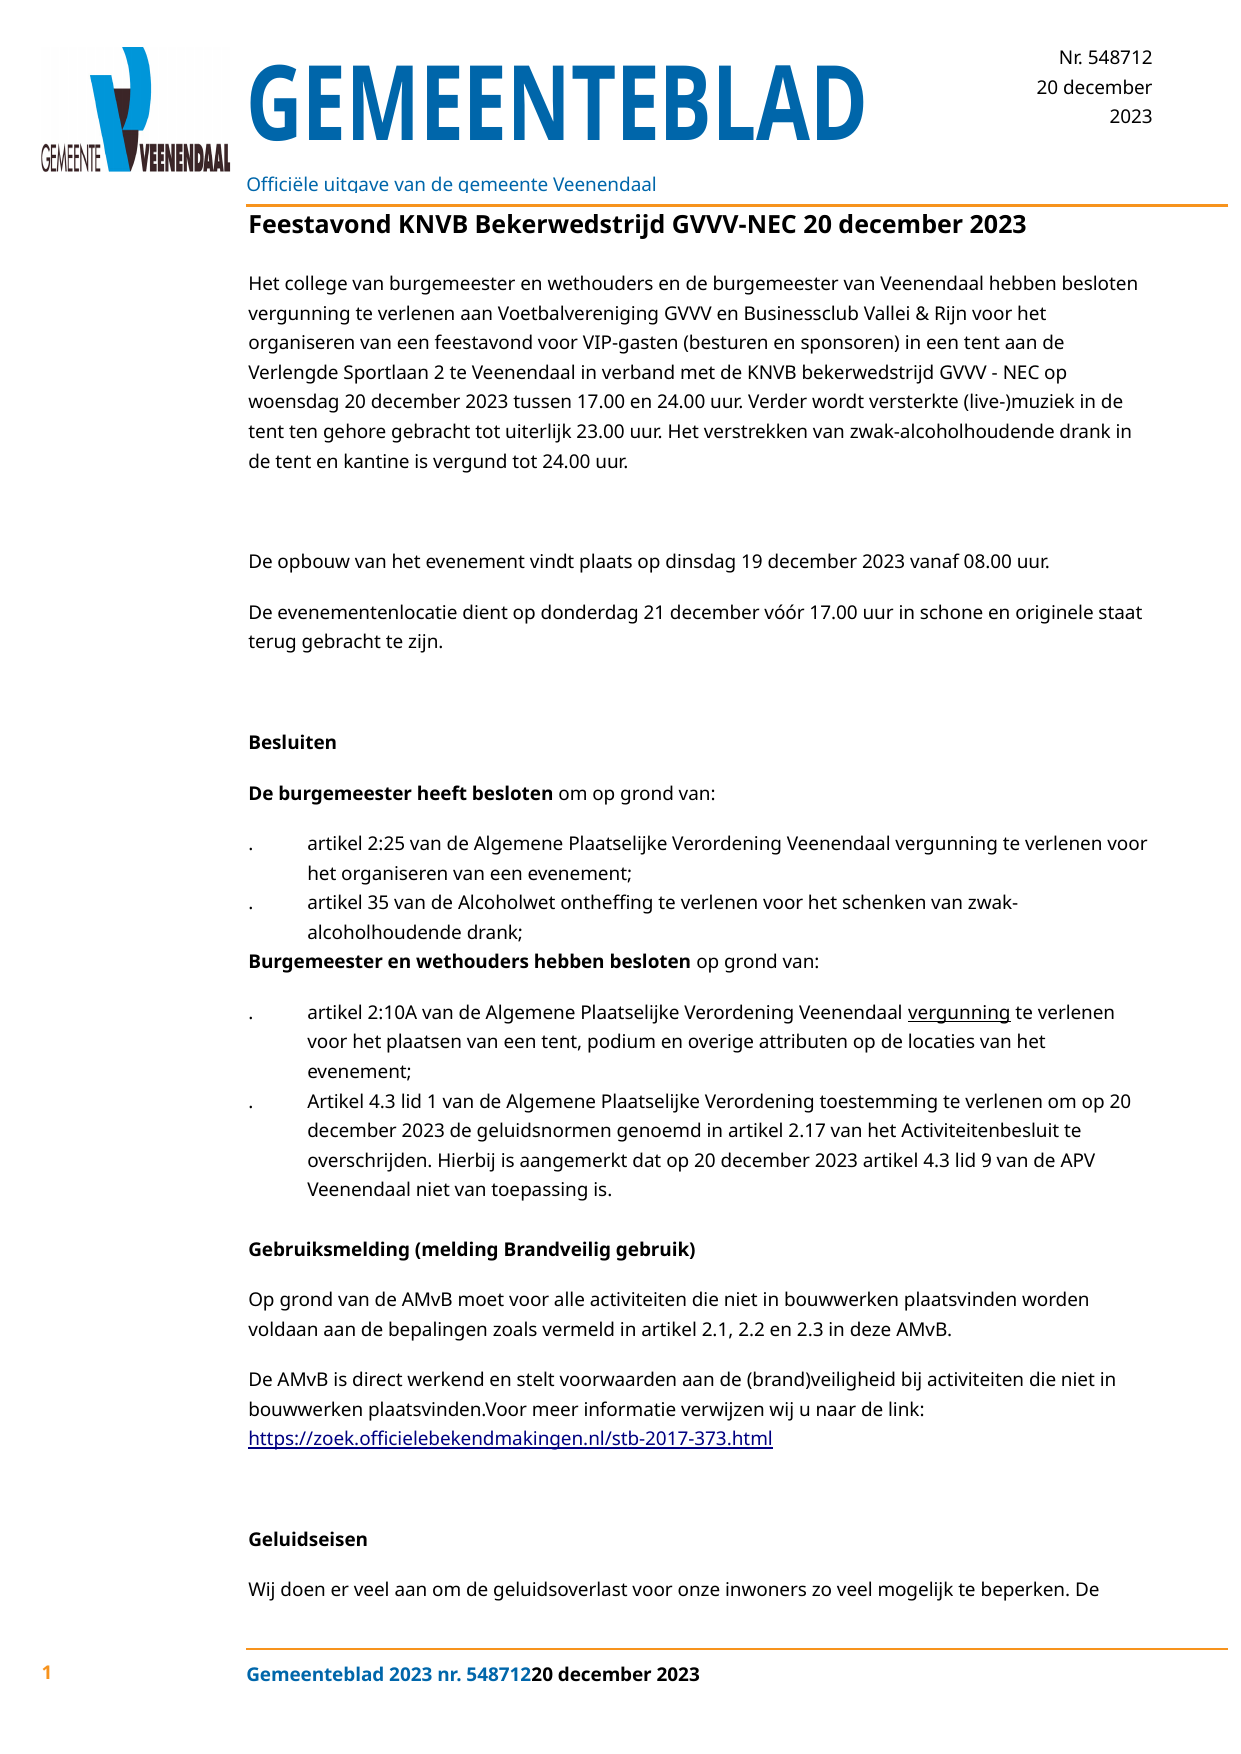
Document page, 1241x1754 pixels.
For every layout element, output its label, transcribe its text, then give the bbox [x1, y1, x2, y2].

text Op grond van de AMvB moet voor alle activiteiten die niet in bouwwerken plaatsvinden worden voldaan aan de bepalingen zoals vermeld in artikel 2.1, 2.2 en 2.3 in deze AMvB. [248, 1286, 1152, 1341]
text De evenementenlocatie dient op donderdag 21 december vóór 17.00 uur in schone en originele staat terug gebracht te zijn. [248, 599, 1152, 654]
list Artikel 4.3 lid 1 van de Algemene Plaatselijke Verordening toestemming te verlenen om op 20 december 2023 de geluidsnormen genoemd in artikel 2.17 van het Activiteitenbesluit te overschrijden. Hierbij is aangemerkt dat op 20 december 2023 artikel 4.3 lid 9 van de APV Veenendaal niet van toepassing is. [248, 1088, 1152, 1202]
text Burgemeester en wethouders hebben besloten op grond van: [248, 949, 1152, 974]
text De AMvB is direct werkend en stelt voorwaarden aan de (brand)veiligheid bij activiteiten die niet in bouwwerken plaatsvinden.Voor meer informatie verwijzen wij u naar de link: https://zoek.officielebekendmakingen.nl/stb-2017-373.html [248, 1366, 1152, 1451]
picture [41, 47, 130, 172]
text Gebruiksmelding (melding Brandveilig gebruik) [248, 1236, 1152, 1261]
list artikel 35 van de Alcoholwet ontheffing te verlenen voor het schenken van zwak- alcoholhoudende drank; [248, 889, 1152, 945]
text De opbouw van het evenement vindt plaats op dinsdag 19 december 2023 vanaf 08.00 uur. [248, 549, 1152, 574]
text De burgemeester heeft besloten om op grond van: [248, 780, 1152, 806]
text Geluidseisen [248, 1526, 1152, 1552]
list artikel 2:10A van de Algemene Plaatselijke Verordening Veenendaal vergunning te verlenen voor het plaatsen van een tent, podium en overige attributen op de locaties van het evenement; [248, 999, 1152, 1084]
text Besluiten [248, 729, 1152, 755]
text Wij doen er veel aan om de geluidsoverlast voor onze inwoners zo veel mogelijk te beperken. De [248, 1577, 1152, 1602]
list artikel 2:25 van de Algemene Plaatselijke Verordening Veenendaal vergunning te verlenen voor het organiseren van een evenement; [248, 830, 1152, 886]
picture [123, 47, 231, 172]
text Het college van burgemeester en wethouders en de burgemeester van Veenendaal hebben besloten vergunning te verlenen aan Voetbalvereniging GVVV en Businessclub Vallei & Rijn voor het organiseren van een feestavond voor VIP-gasten (besturen en sponsoren) in een tent aan de Verlengde Sportlaan 2 te Veenendaal in verband met de KNVB bekerwedstrijd GVVV - NEC op woensdag 20 december 2023 tussen 17.00 en 24.00 uur. Verder wordt versterkte (live-)muziek in de tent ten gehore gebracht tot uiterlijk 23.00 uur. Het verstrekken van zwak-alcoholhoudende drank in de tent en kantine is vergund tot 24.00 uur. [248, 270, 1152, 473]
text Feestavond KNVB Bekerwedstrijd GVVV-NEC 20 december 2023 [248, 207, 1152, 241]
